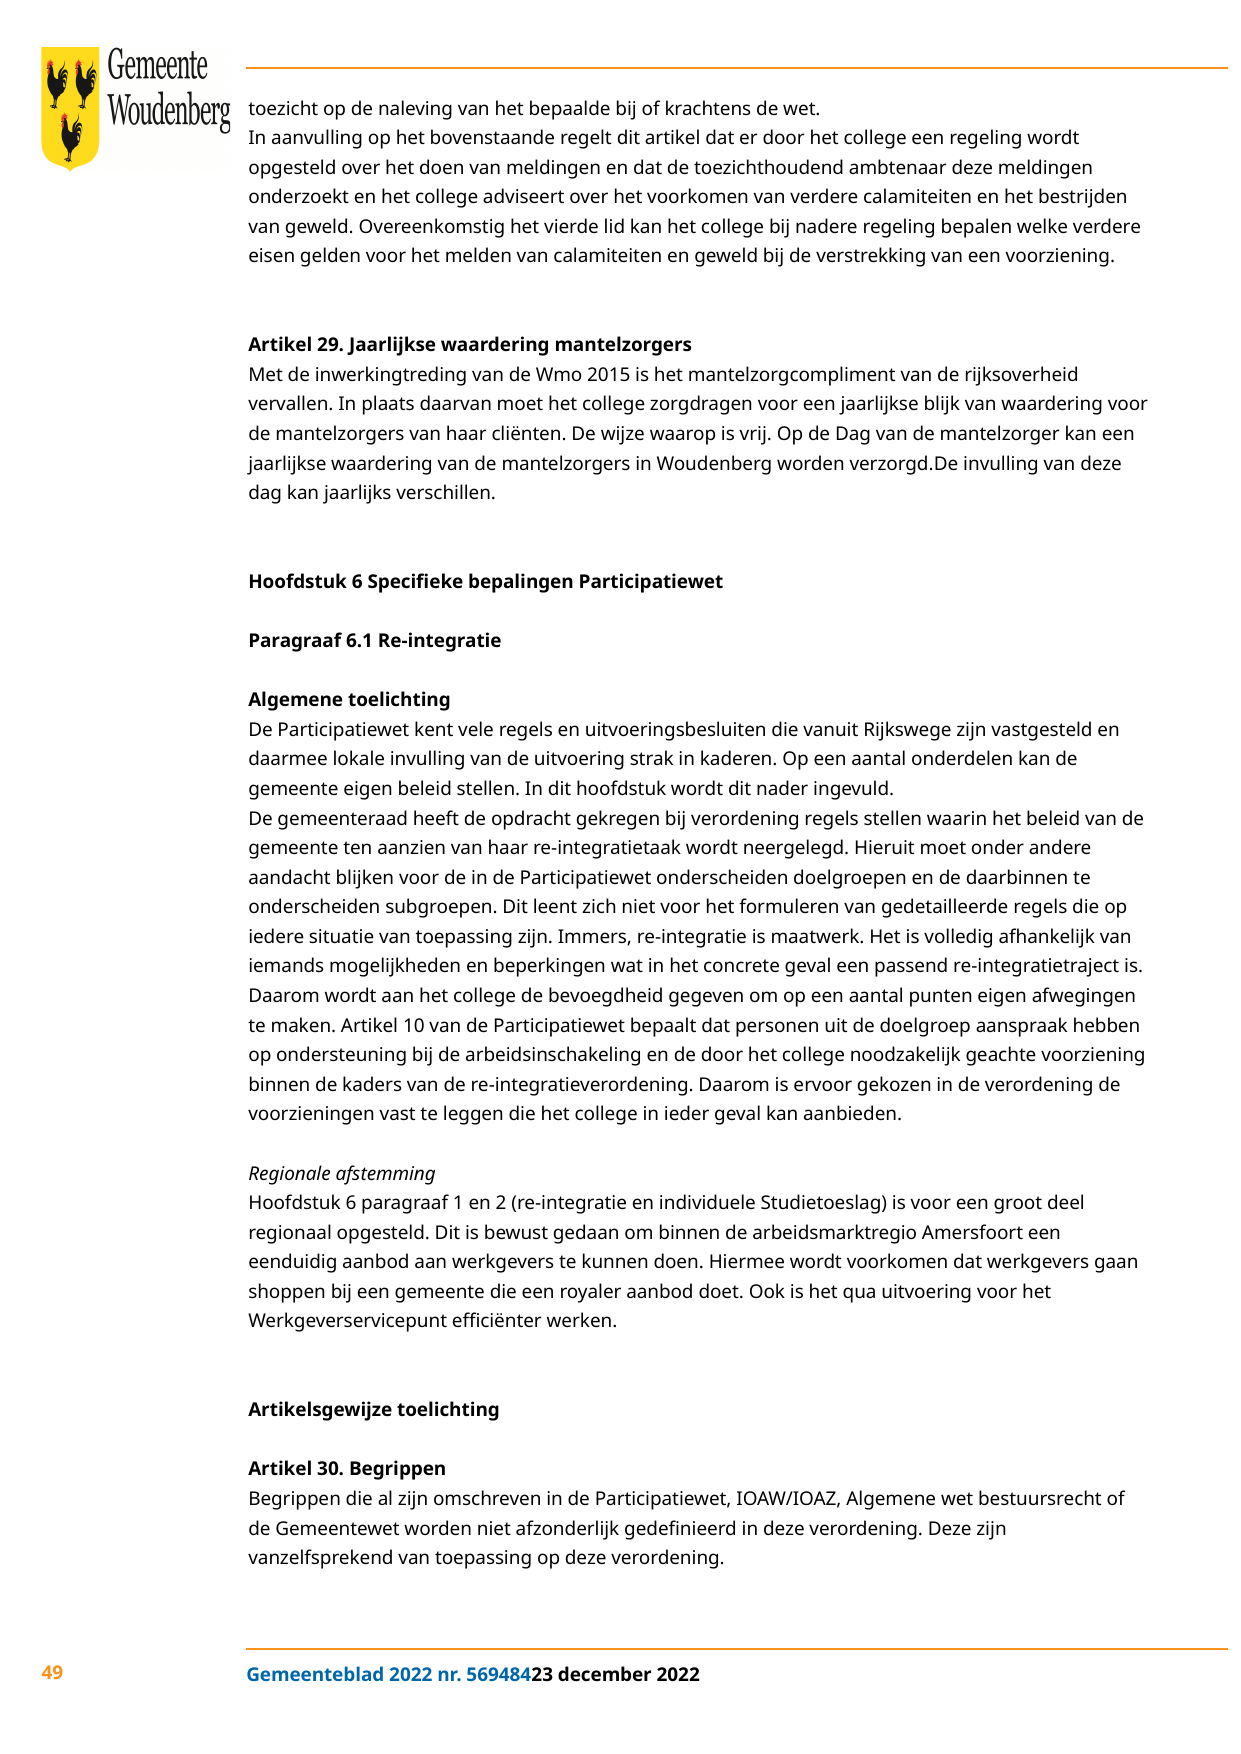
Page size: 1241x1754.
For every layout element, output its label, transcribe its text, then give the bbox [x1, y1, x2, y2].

text Hoofdstuk 6 Specifieke bepalingen Participatiewet [248, 568, 1152, 594]
text De Participatiewet kent vele regels en uitvoeringsbesluiten die vanuit Rijkswege zijn vastgesteld en daarmee lokale invulling van de uitvoering strak in kaderen. Op een aantal onderdelen kan de gemeente eigen beleid stellen. In dit hoofdstuk wordt dit nader ingevuld. [248, 716, 1152, 801]
text Regionale afstemming [248, 1160, 1152, 1186]
text Algemene toelichting [248, 686, 1152, 712]
picture [41, 47, 231, 172]
text Begrippen die al zijn omschreven in de Participatiewet, IOAW/IOAZ, Algemene wet bestuursrecht of de Gemeentewet worden niet afzonderlijk gedefinieerd in deze verordening. Deze zijn vanzelfsprekend van toepassing op deze verordening. [248, 1485, 1152, 1570]
text Artikel 30. Begrippen [248, 1456, 1152, 1481]
text Artikelsgewijze toelichting [248, 1396, 1152, 1422]
text Hoofdstuk 6 paragraaf 1 en 2 (re-integratie en individuele Studietoeslag) is voor een groot deel regionaal opgesteld. Dit is bewust gedaan om binnen de arbeidsmarktregio Amersfoort een eenduidig aanbod aan werkgevers te kunnen doen. Hiermee wordt voorkomen dat werkgevers gaan shoppen bij een gemeente die een royaler aanbod doet. Ook is het qua uitvoering voor het Werkgeverservicepunt efficiënter werken. [248, 1189, 1152, 1333]
text In aanvulling op het bovenstaande regelt dit artikel dat er door het college een regeling wordt opgesteld over het doen van meldingen en dat de toezichthoudend ambtenaar deze meldingen onderzoekt en het college adviseert over het voorkomen van verdere calamiteiten en het bestrijden van geweld. Overeenkomstig het vierde lid kan het college bij nadere regeling bepalen welke verdere eisen gelden voor het melden van calamiteiten en geweld bij de verstrekking van een voorziening. [248, 124, 1152, 268]
text Met de inwerkingtreding van de Wmo 2015 is het mantelzorgcompliment van de rijksoverheid vervallen. In plaats daarvan moet het college zorgdragen voor een jaarlijkse blijk van waardering voor de mantelzorgers van haar cliënten. De wijze waarop is vrij. Op de Dag van de mantelzorger kan een jaarlijkse waardering van de mantelzorgers in Woudenberg worden verzorgd.De invulling van deze dag kan jaarlijks verschillen. [248, 361, 1152, 505]
text toezicht op de naleving van het bepaalde bij of krachtens de wet. [248, 95, 1152, 121]
text De gemeenteraad heeft de opdracht gekregen bij verordening regels stellen waarin het beleid van de gemeente ten aanzien van haar re-integratietaak wordt neergelegd. Hieruit moet onder andere aandacht blijken voor de in de Participatiewet onderscheiden doelgroepen en de daarbinnen te onderscheiden subgroepen. Dit leent zich niet voor het formuleren van gedetailleerde regels die op iedere situatie van toepassing zijn. Immers, re-integratie is maatwerk. Het is volledig afhankelijk van iemands mogelijkheden en beperkingen wat in het concrete geval een passend re-integratietraject is. Daarom wordt aan het college de bevoegdheid gegeven om op een aantal punten eigen afwegingen te maken. Artikel 10 van de Participatiewet bepaalt dat personen uit de doelgroep aanspraak hebben op ondersteuning bij de arbeidsinschakeling en de door het college noodzakelijk geachte voorziening binnen de kaders van de re-integratieverordening. Daarom is ervoor gekozen in de verordening de voorzieningen vast te leggen die het college in ieder geval kan aanbieden. [248, 805, 1152, 1126]
text Artikel 29. Jaarlijkse waardering mantelzorgers [248, 331, 1152, 357]
text Paragraaf 6.1 Re-integratie [248, 627, 1152, 653]
